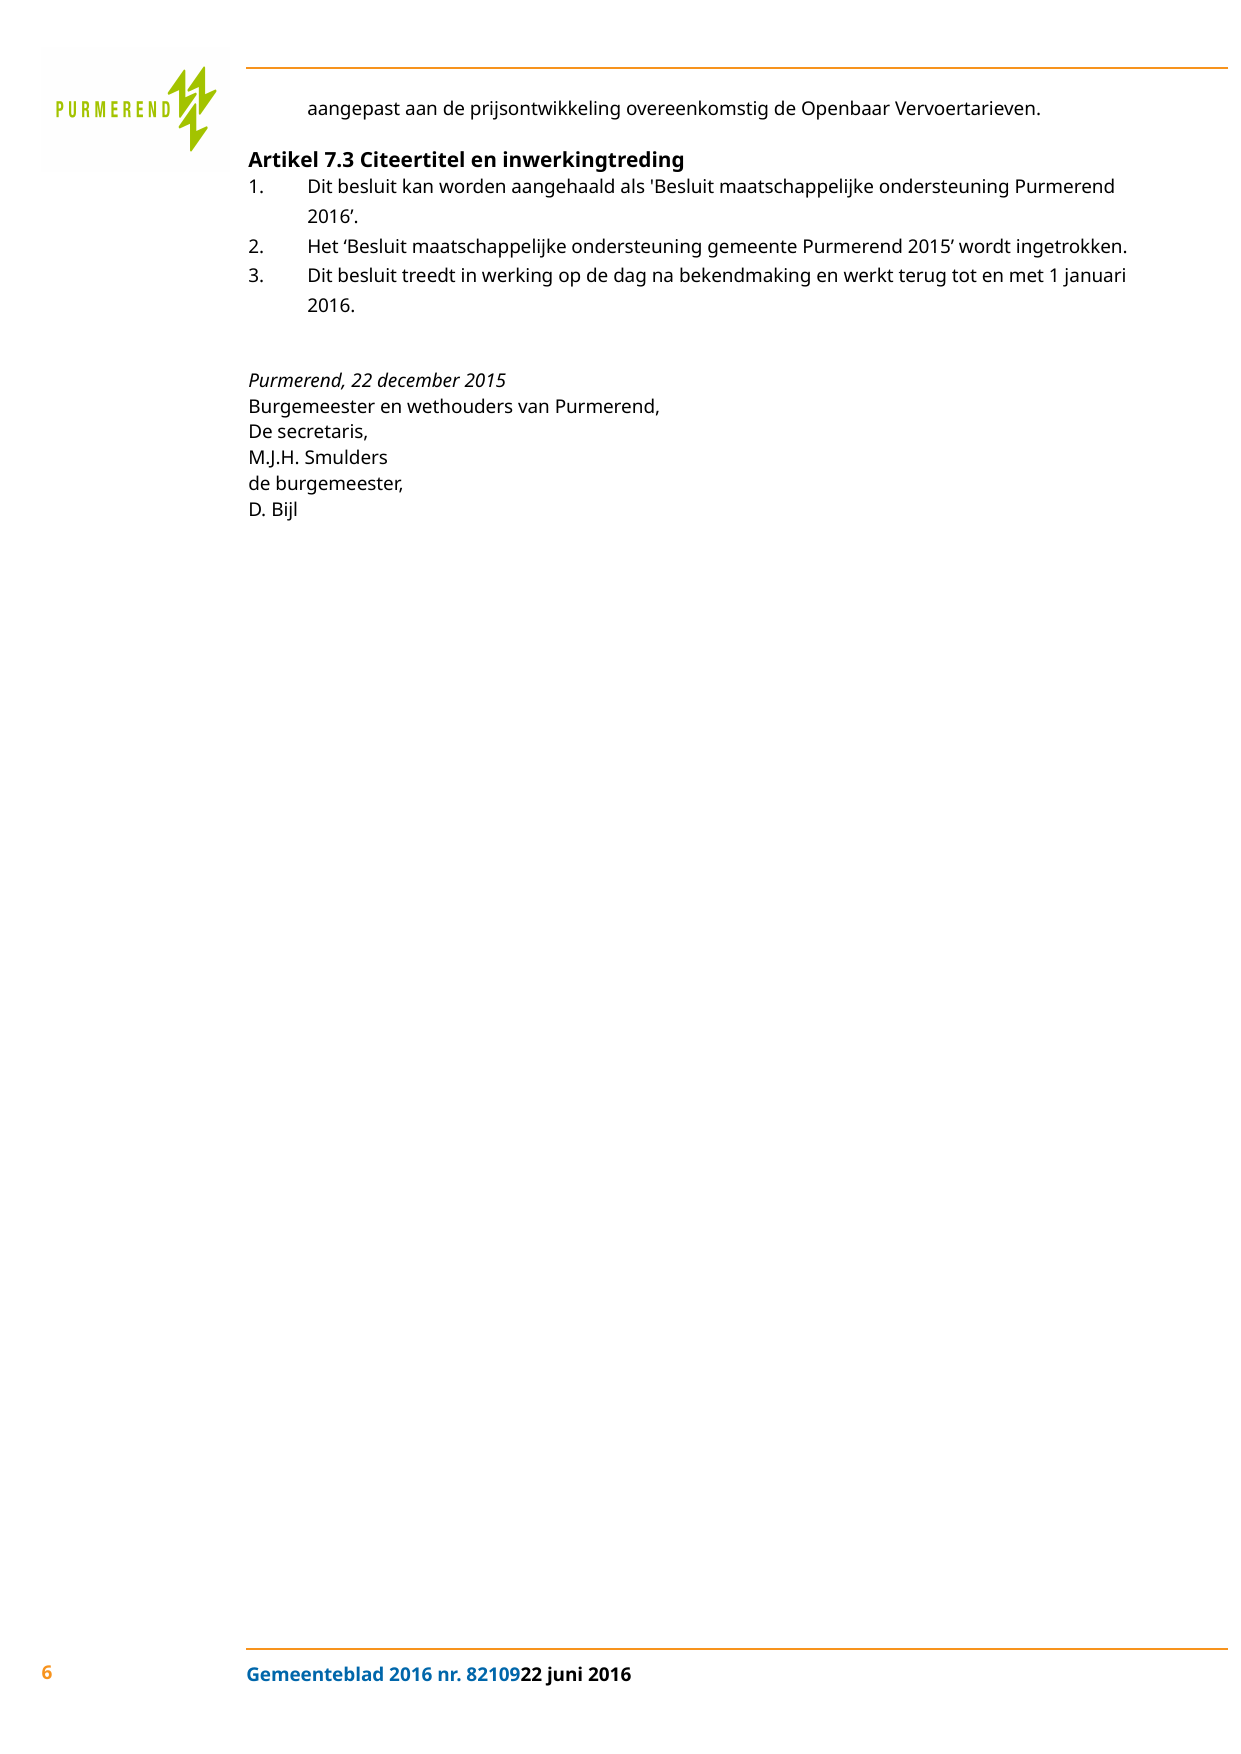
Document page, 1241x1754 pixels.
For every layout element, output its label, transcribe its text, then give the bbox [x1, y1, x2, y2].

text Artikel 7.3 Citeertitel en inwerkingtreding [248, 145, 1152, 174]
text M.J.H. Smulders [248, 444, 1152, 470]
list aangepast aan de prijsontwikkeling overeenkomstig de Openbaar Vervoertarieven. [248, 95, 1152, 121]
list Het ‘Besluit maatschappelijke ondersteuning gemeente Purmerend 2015’ wordt ingetrokken. [248, 233, 1152, 258]
text D. Bijl [248, 496, 1152, 522]
picture [41, 47, 231, 172]
text Burgemeester en wethouders van Purmerend, [248, 393, 1152, 419]
text de burgemeester, [248, 470, 1152, 496]
list Dit besluit treedt in werking op de dag na bekendmaking en werkt terug tot en met 1 januari 2016. [248, 262, 1152, 318]
text Purmerend, 22 december 2015 [248, 367, 1152, 393]
list Dit besluit kan worden aangehaald als 'Besluit maatschappelijke ondersteuning Purmerend 2016’. [248, 174, 1152, 229]
text De secretaris, [248, 419, 1152, 444]
